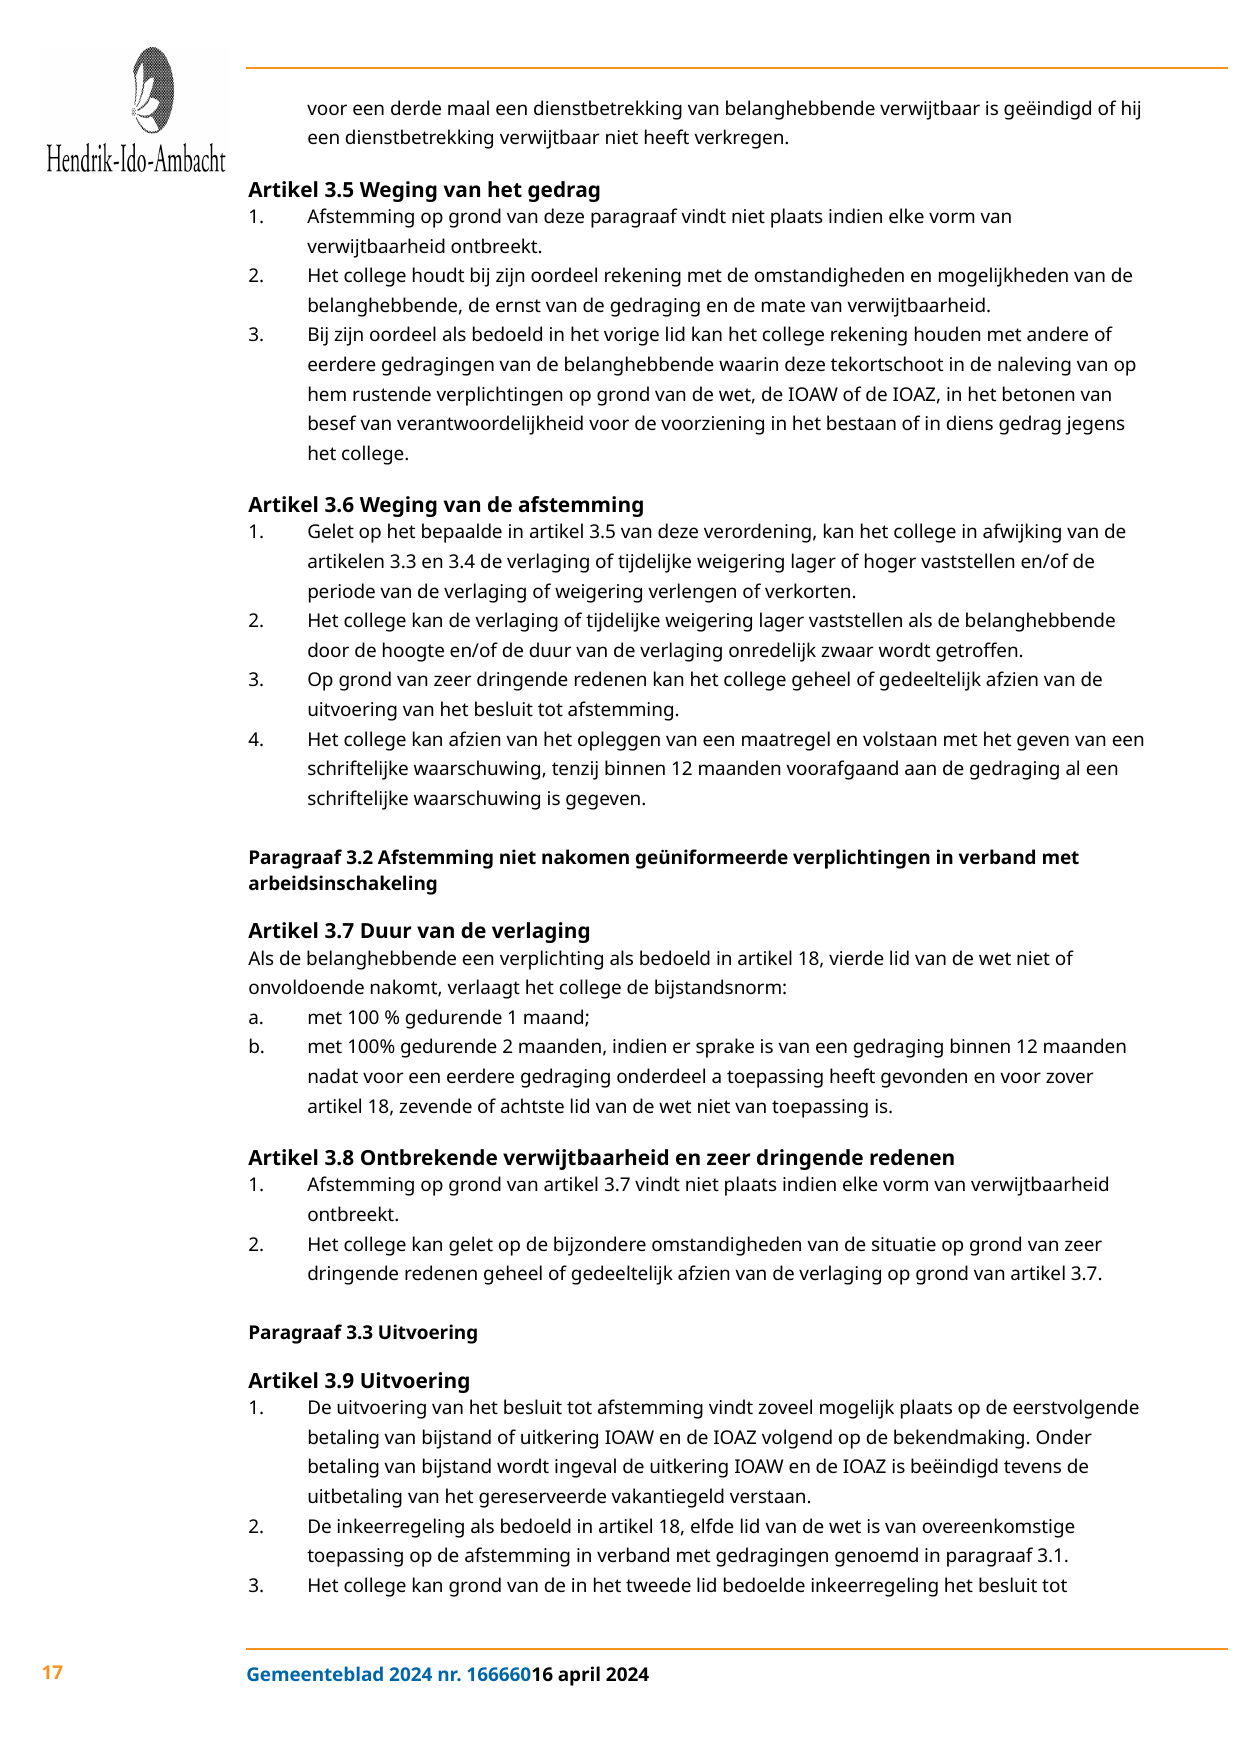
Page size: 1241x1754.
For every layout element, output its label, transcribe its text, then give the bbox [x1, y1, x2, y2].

text Artikel 3.8 Ontbrekende verwijtbaarheid en zeer dringende redenen [248, 1143, 1152, 1172]
list Afstemming op grond van artikel 3.7 vindt niet plaats indien elke vorm van verwijtbaarheid ontbreekt. [248, 1172, 1152, 1227]
text Artikel 3.6 Weging van de afstemming [248, 490, 1152, 519]
list Gelet op het bepaalde in artikel 3.5 van deze verordening, kan het college in afwijking van de artikelen 3.3 en 3.4 de verlaging of tijdelijke weigering lager of hoger vaststellen en/of de periode van de verlaging of weigering verlengen of verkorten. [248, 519, 1152, 604]
picture [41, 47, 231, 172]
list Het college kan grond van de in het tweede lid bedoelde inkeerregeling het besluit tot [248, 1572, 1152, 1598]
list Het college kan de verlaging of tijdelijke weigering lager vaststellen als de belanghebbende door de hoogte en/of de duur van de verlaging onredelijk zwaar wordt getroffen. [248, 607, 1152, 663]
text Artikel 3.5 Weging van het gedrag [248, 175, 1152, 203]
text Paragraaf 3.3 Uitvoering [248, 1319, 1152, 1345]
list Het college houdt bij zijn oordeel rekening met de omstandigheden en mogelijkheden van de belanghebbende, de ernst van de gedraging en de mate van verwijtbaarheid. [248, 262, 1152, 318]
list Bij zijn oordeel als bedoeld in het vorige lid kan het college rekening houden met andere of eerdere gedragingen van de belanghebbende waarin deze tekortschoot in de naleving van op hem rustende verplichtingen op grond van de wet, de IOAW of de IOAZ, in het betonen van besef van verantwoordelijkheid voor de voorziening in het bestaan of in diens gedrag jegens het college. [248, 322, 1152, 466]
list Het college kan afzien van het opleggen van een maatregel en volstaan met het geven van een schriftelijke waarschuwing, tenzij binnen 12 maanden voorafgaand aan de gedraging al een schriftelijke waarschuwing is gegeven. [248, 726, 1152, 811]
list Het college kan gelet op de bijzondere omstandigheden van de situatie op grond van zeer dringende redenen geheel of gedeeltelijk afzien van de verlaging op grond van artikel 3.7. [248, 1231, 1152, 1286]
list met 100% gedurende 2 maanden, indien er sprake is van een gedraging binnen 12 maanden nadat voor een eerdere gedraging onderdeel a toepassing heeft gevonden en voor zover artikel 18, zevende of achtste lid van de wet niet van toepassing is. [248, 1034, 1152, 1118]
list met 100 % gedurende 1 maand; [248, 1004, 1152, 1030]
text Artikel 3.7 Duur van de verlaging [248, 916, 1152, 945]
list Afstemming op grond van deze paragraaf vindt niet plaats indien elke vorm van verwijtbaarheid ontbreekt. [248, 203, 1152, 258]
list De uitvoering van het besluit tot afstemming vindt zoveel mogelijk plaats op de eerstvolgende betaling van bijstand of uitkering IOAW en de IOAZ volgend op de bekendmaking. Onder betaling van bijstand wordt ingeval de uitkering IOAW en de IOAZ is beëindigd tevens de uitbetaling van het gereserveerde vakantiegeld verstaan. [248, 1394, 1152, 1509]
list De inkeerregeling als bedoeld in artikel 18, elfde lid van de wet is van overeenkomstige toepassing op de afstemming in verband met gedragingen genoemd in paragraaf 3.1. [248, 1513, 1152, 1568]
text Als de belanghebbende een verplichting als bedoeld in artikel 18, vierde lid van de wet niet of onvoldoende nakomt, verlaagt het college de bijstandsnorm: [248, 945, 1152, 1000]
list Op grond van zeer dringende redenen kan het college geheel of gedeeltelijk afzien van de uitvoering van het besluit tot afstemming. [248, 667, 1152, 722]
text Artikel 3.9 Uitvoering [248, 1366, 1152, 1394]
text Paragraaf 3.2 Afstemming niet nakomen geüniformeerde verplichtingen in verband met arbeidsinschakeling [248, 844, 1152, 896]
list voor een derde maal een dienstbetrekking van belanghebbende verwijtbaar is geëindigd of hij een dienstbetrekking verwijtbaar niet heeft verkregen. [248, 95, 1152, 150]
